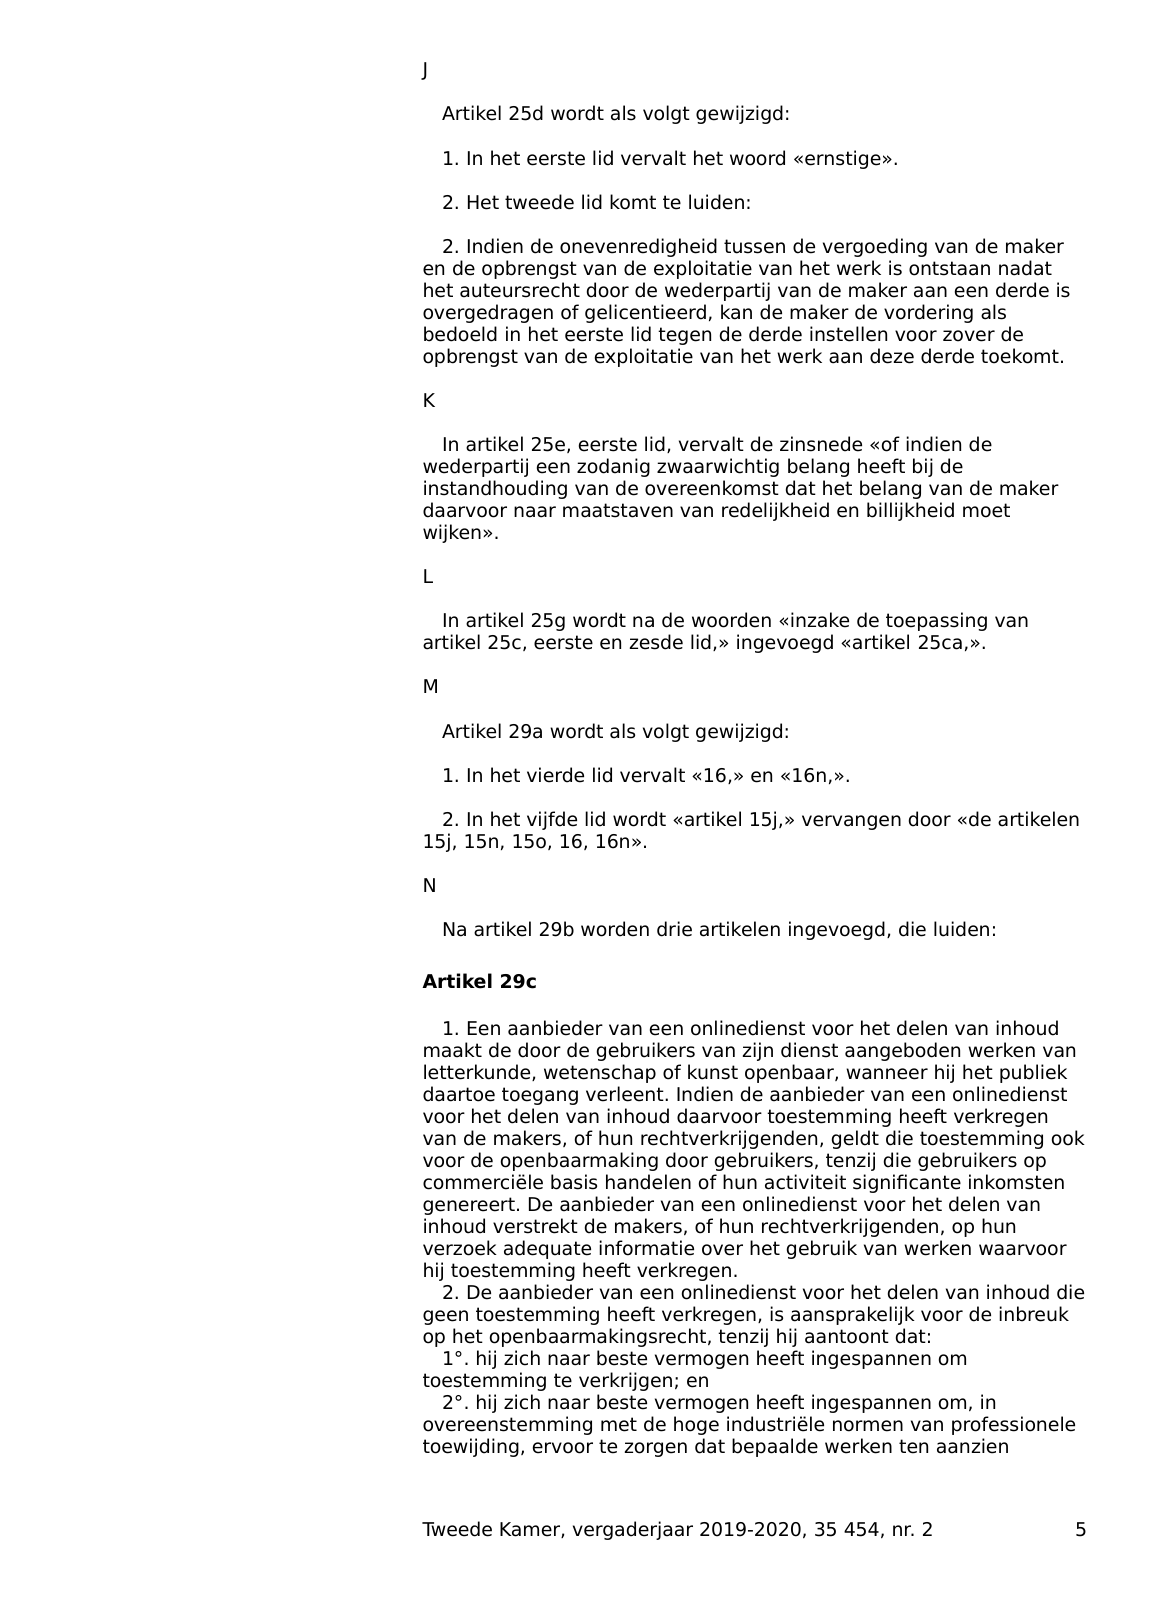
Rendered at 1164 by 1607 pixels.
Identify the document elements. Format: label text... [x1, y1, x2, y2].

text In artikel 25e, eerste lid, vervalt de zinsnede «of indien de wederpartij een zodanig zwaarwichtig belang heeft bij de instandhouding van de overeenkomst dat het belang van de maker daarvoor naar maatstaven van redelijkheid en billijkheid moet wijken». [422, 434, 1087, 544]
text 1°. hij zich naar beste vermogen heeft ingespannen om toestemming te verkrijgen; en [422, 1348, 1087, 1392]
text K [422, 390, 1087, 412]
text 2°. hij zich naar beste vermogen heeft ingespannen om, in overeenstemming met de hoge industriële normen van professionele toewijding, ervoor te zorgen dat bepaalde werken ten aanzien [422, 1392, 1087, 1458]
text L [422, 566, 1087, 588]
text N [422, 875, 1087, 897]
text Na artikel 29b worden drie artikelen ingevoegd, die luiden: [422, 919, 1087, 941]
subtitle Artikel 29c [422, 971, 1087, 993]
text 1. In het vierde lid vervalt «16,» en «16n,». [422, 765, 1087, 787]
text J [422, 59, 1087, 81]
text Artikel 29a wordt als volgt gewijzigd: [422, 721, 1087, 742]
text 2. Het tweede lid komt te luiden: [422, 192, 1087, 213]
text 2. In het vijfde lid wordt «artikel 15j,» vervangen door «de artikelen 15j, 15n, 15o, 16, 16n». [422, 809, 1087, 853]
text M [422, 676, 1087, 698]
text In artikel 25g wordt na de woorden «inzake de toepassing van artikel 25c, eerste en zesde lid,» ingevoegd «artikel 25ca,». [422, 610, 1087, 654]
text 1. In het eerste lid vervalt het woord «ernstige». [422, 147, 1087, 169]
text 1. Een aanbieder van een onlinedienst voor het delen van inhoud maakt de door de gebruikers van zijn dienst aangeboden werken van letterkunde, wetenschap of kunst openbaar, wanneer hij het publiek daartoe toegang verleent. Indien de aanbieder van een onlinedienst voor het delen van inhoud daarvoor toestemming heeft verkregen van de makers, of hun rechtverkrijgenden, geldt die toestemming ook voor de openbaarmaking door gebruikers, tenzij die gebruikers op commerciële basis handelen of hun activiteit significante inkomsten genereert. De aanbieder van een onlinedienst voor het delen van inhoud verstrekt de makers, of hun rechtverkrijgenden, op hun verzoek adequate informatie over het gebruik van werken waarvoor hij toestemming heeft verkregen. [422, 1018, 1087, 1282]
text 2. Indien de onevenredigheid tussen de vergoeding van de maker en de opbrengst van de exploitatie van het werk is ontstaan nadat het auteursrecht door de wederpartij van de maker aan een derde is overgedragen of gelicentieerd, kan de maker de vordering als bedoeld in het eerste lid tegen de derde instellen voor zover de opbrengst van de exploitatie van het werk aan deze derde toekomt. [422, 236, 1087, 368]
text Artikel 25d wordt als volgt gewijzigd: [422, 103, 1087, 125]
text 2. De aanbieder van een onlinedienst voor het delen van inhoud die geen toestemming heeft verkregen, is aansprakelijk voor de inbreuk op het openbaarmakingsrecht, tenzij hij aantoont dat: [422, 1282, 1087, 1348]
